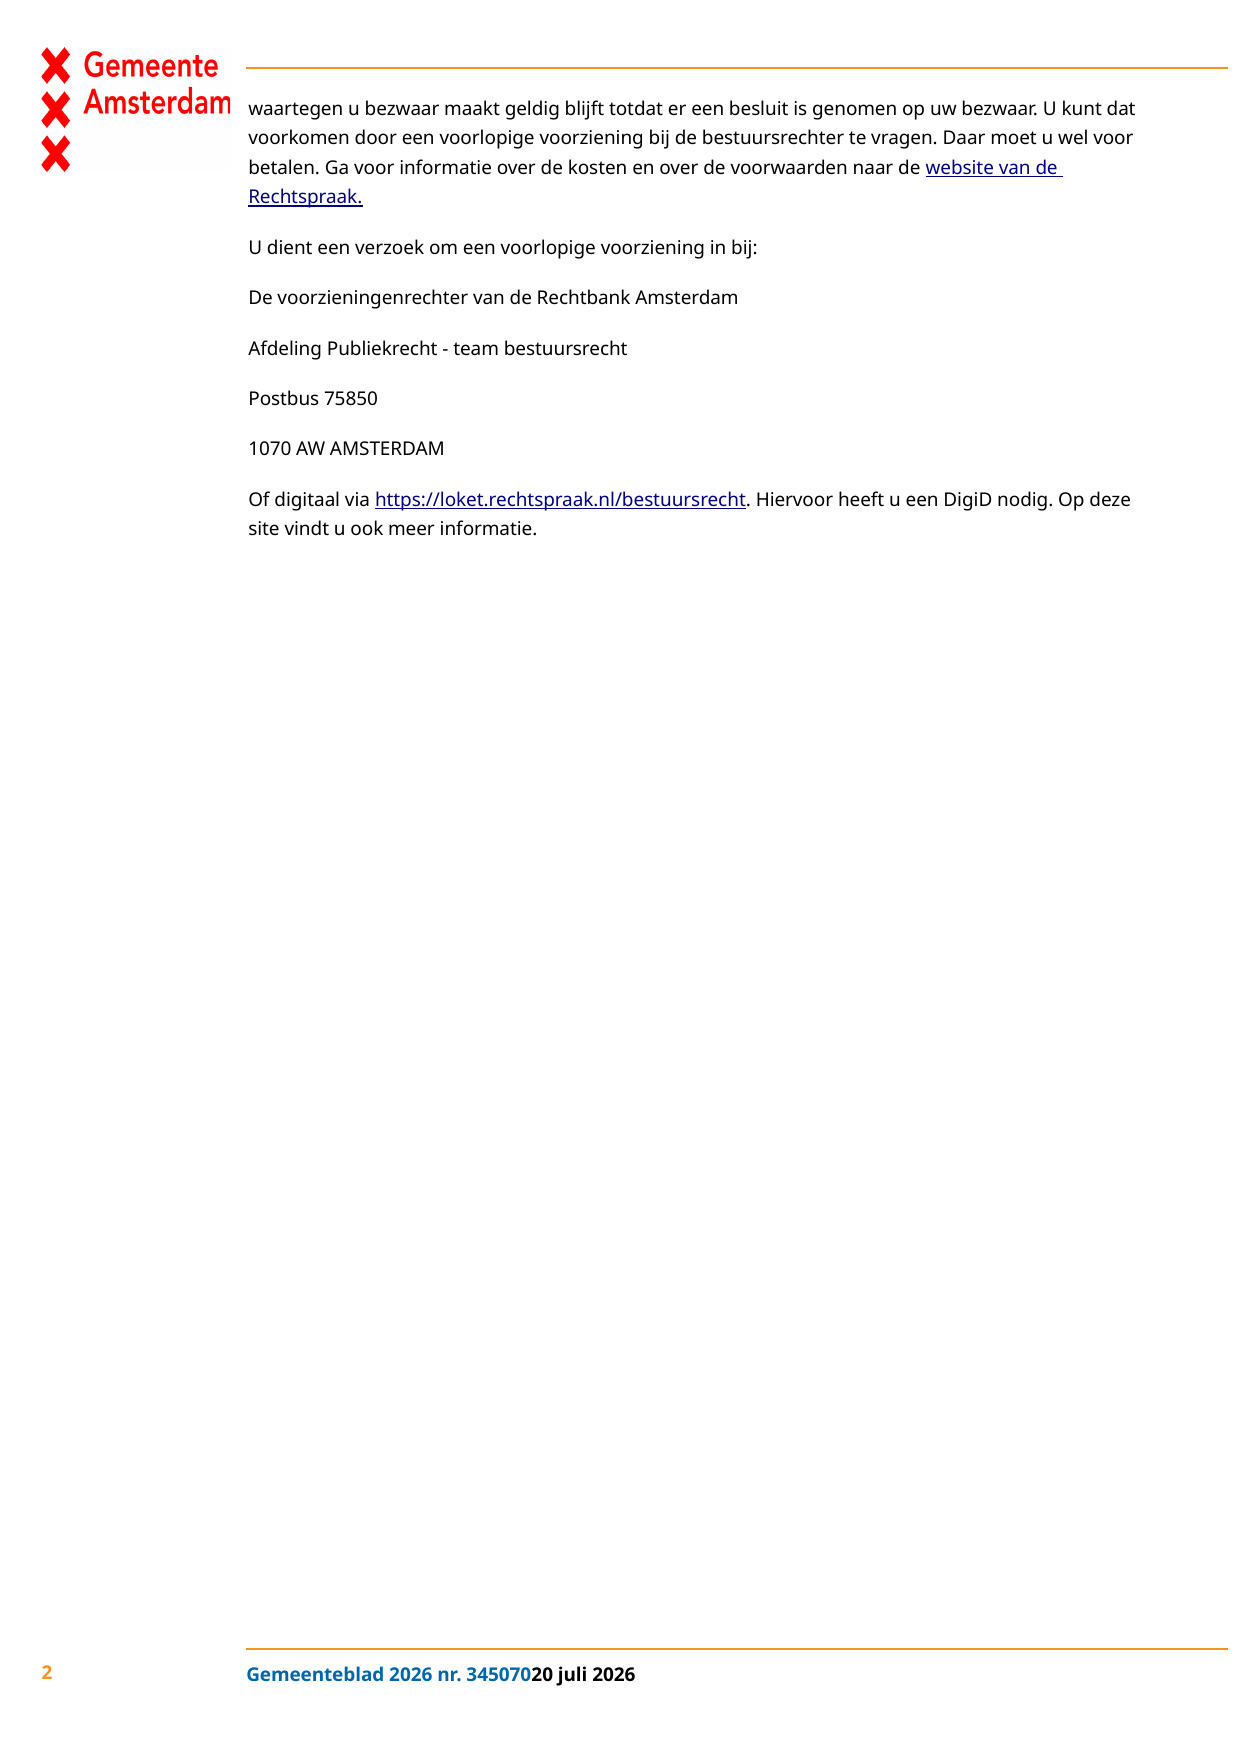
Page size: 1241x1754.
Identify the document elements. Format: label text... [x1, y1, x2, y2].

text Of digitaal via https://loket.rechtspraak.nl/bestuursrecht. Hiervoor heeft u een DigiD nodig. Op deze site vindt u ook meer informatie. [248, 486, 1152, 541]
text Postbus 75850 [248, 385, 1152, 411]
text U dient een verzoek om een voorlopige voorziening in bij: [248, 234, 1152, 260]
text Afdeling Publiekrecht - team bestuursrecht [248, 335, 1152, 361]
text 1070 AW AMSTERDAM [248, 436, 1152, 461]
picture [41, 47, 231, 172]
text waartegen u bezwaar maakt geldig blijft totdat er een besluit is genomen op uw bezwaar. U kunt dat voorkomen door een voorlopige voorziening bij de bestuursrechter te vragen. Daar moet u wel voor betalen. Ga voor informatie over de kosten en over de voorwaarden naar de website van de Rechtspraak. [248, 95, 1152, 209]
text De voorzieningenrechter van de Rechtbank Amsterdam [248, 284, 1152, 310]
